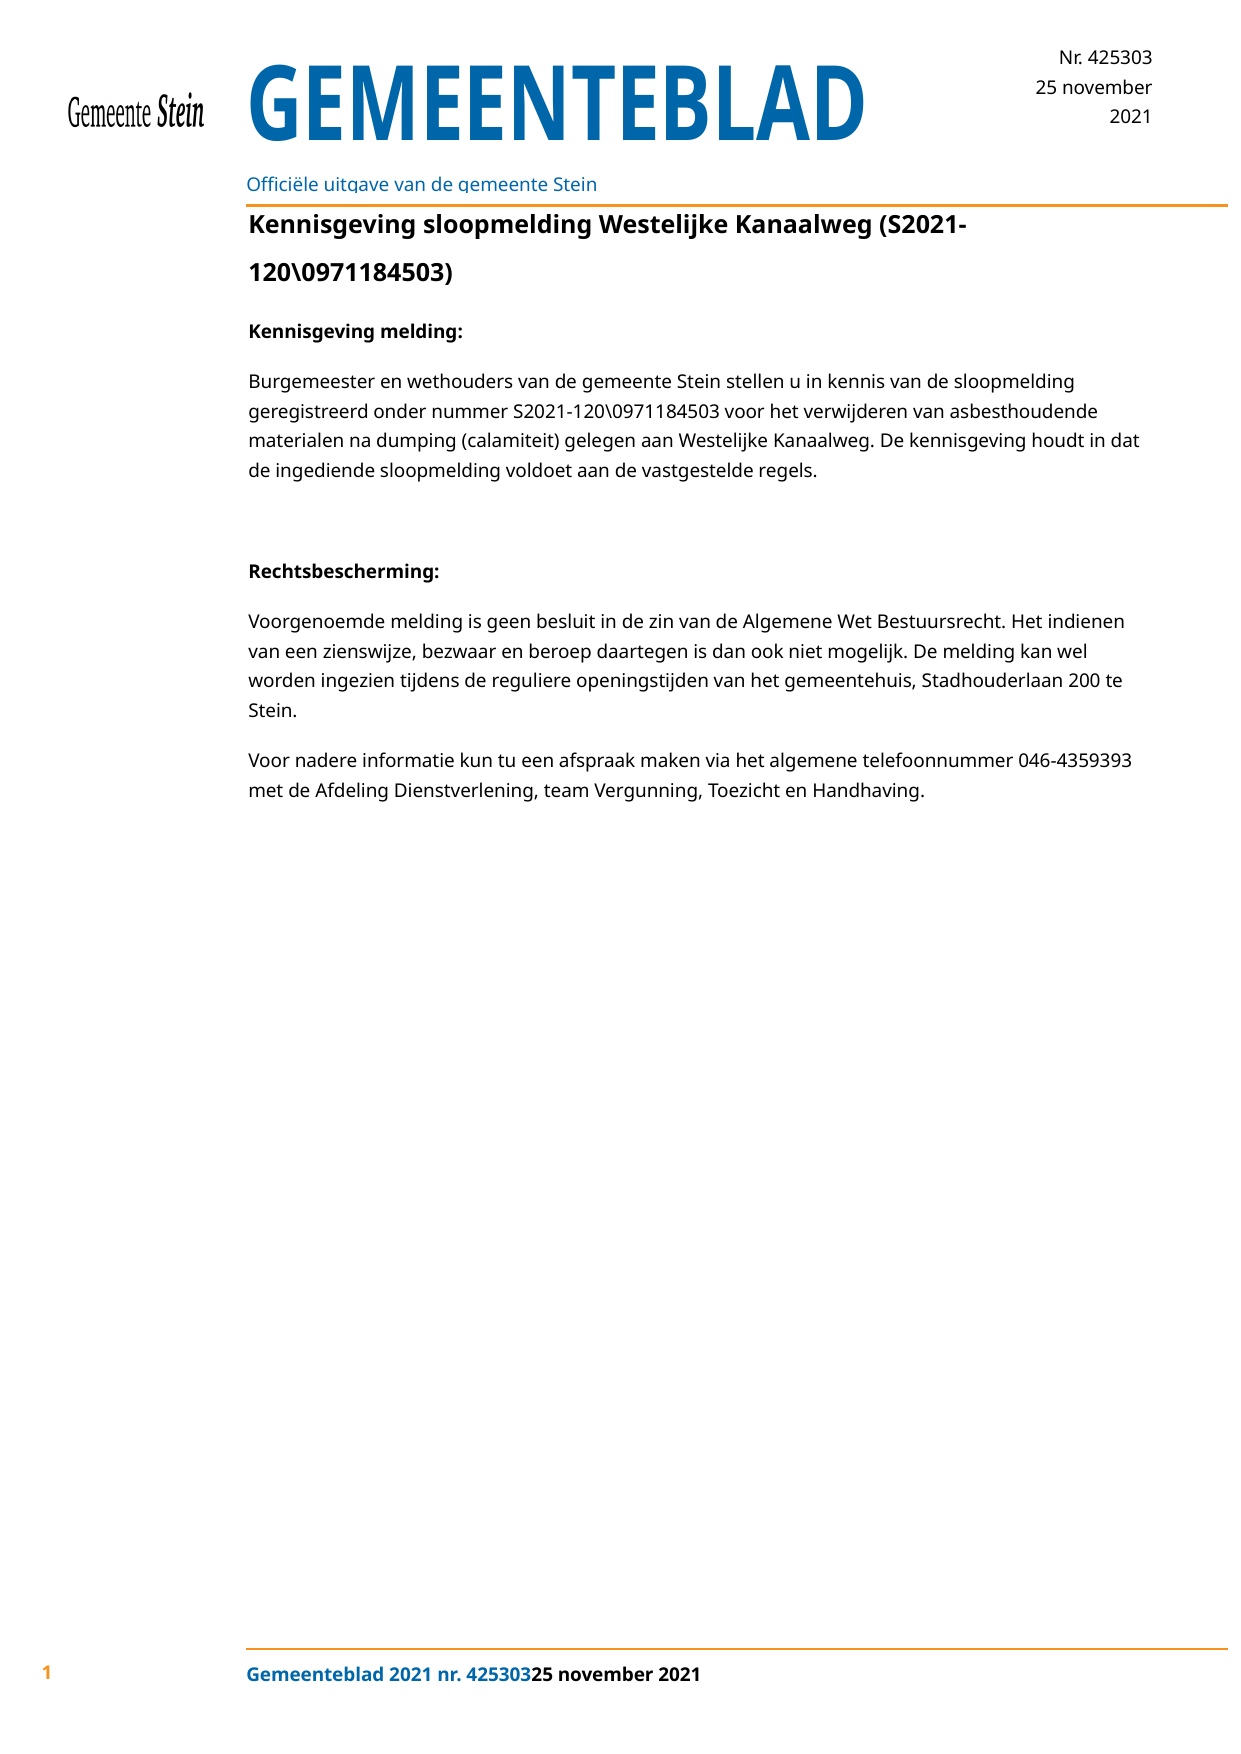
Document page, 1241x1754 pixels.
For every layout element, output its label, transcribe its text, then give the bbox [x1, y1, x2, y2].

text Kennisgeving melding: [248, 318, 1152, 344]
text Rechtsbescherming: [248, 558, 1152, 584]
picture [41, 47, 231, 172]
text Kennisgeving sloopmelding Westelijke Kanaalweg (S2021-120\0971184503) [248, 207, 1152, 288]
text Voorgenoemde melding is geen besluit in de zin van de Algemene Wet Bestuursrecht. Het indienen van een zienswijze, bezwaar en beroep daartegen is dan ook niet mogelijk. De melding kan wel worden ingezien tijdens de reguliere openingstijden van het gemeentehuis, Stadhouderlaan 200 te Stein. [248, 608, 1152, 723]
text Burgemeester en wethouders van de gemeente Stein stellen u in kennis van de sloopmelding geregistreerd onder nummer S2021-120\0971184503 voor het verwijderen van asbesthoudende materialen na dumping (calamiteit) gelegen aan Westelijke Kanaalweg. De kennisgeving houdt in dat de ingediende sloopmelding voldoet aan de vastgestelde regels. [248, 368, 1152, 483]
text Voor nadere informatie kun tu een afspraak maken via het algemene telefoonnummer 046-4359393 met de Afdeling Dienstverlening, team Vergunning, Toezicht en Handhaving. [248, 747, 1152, 803]
